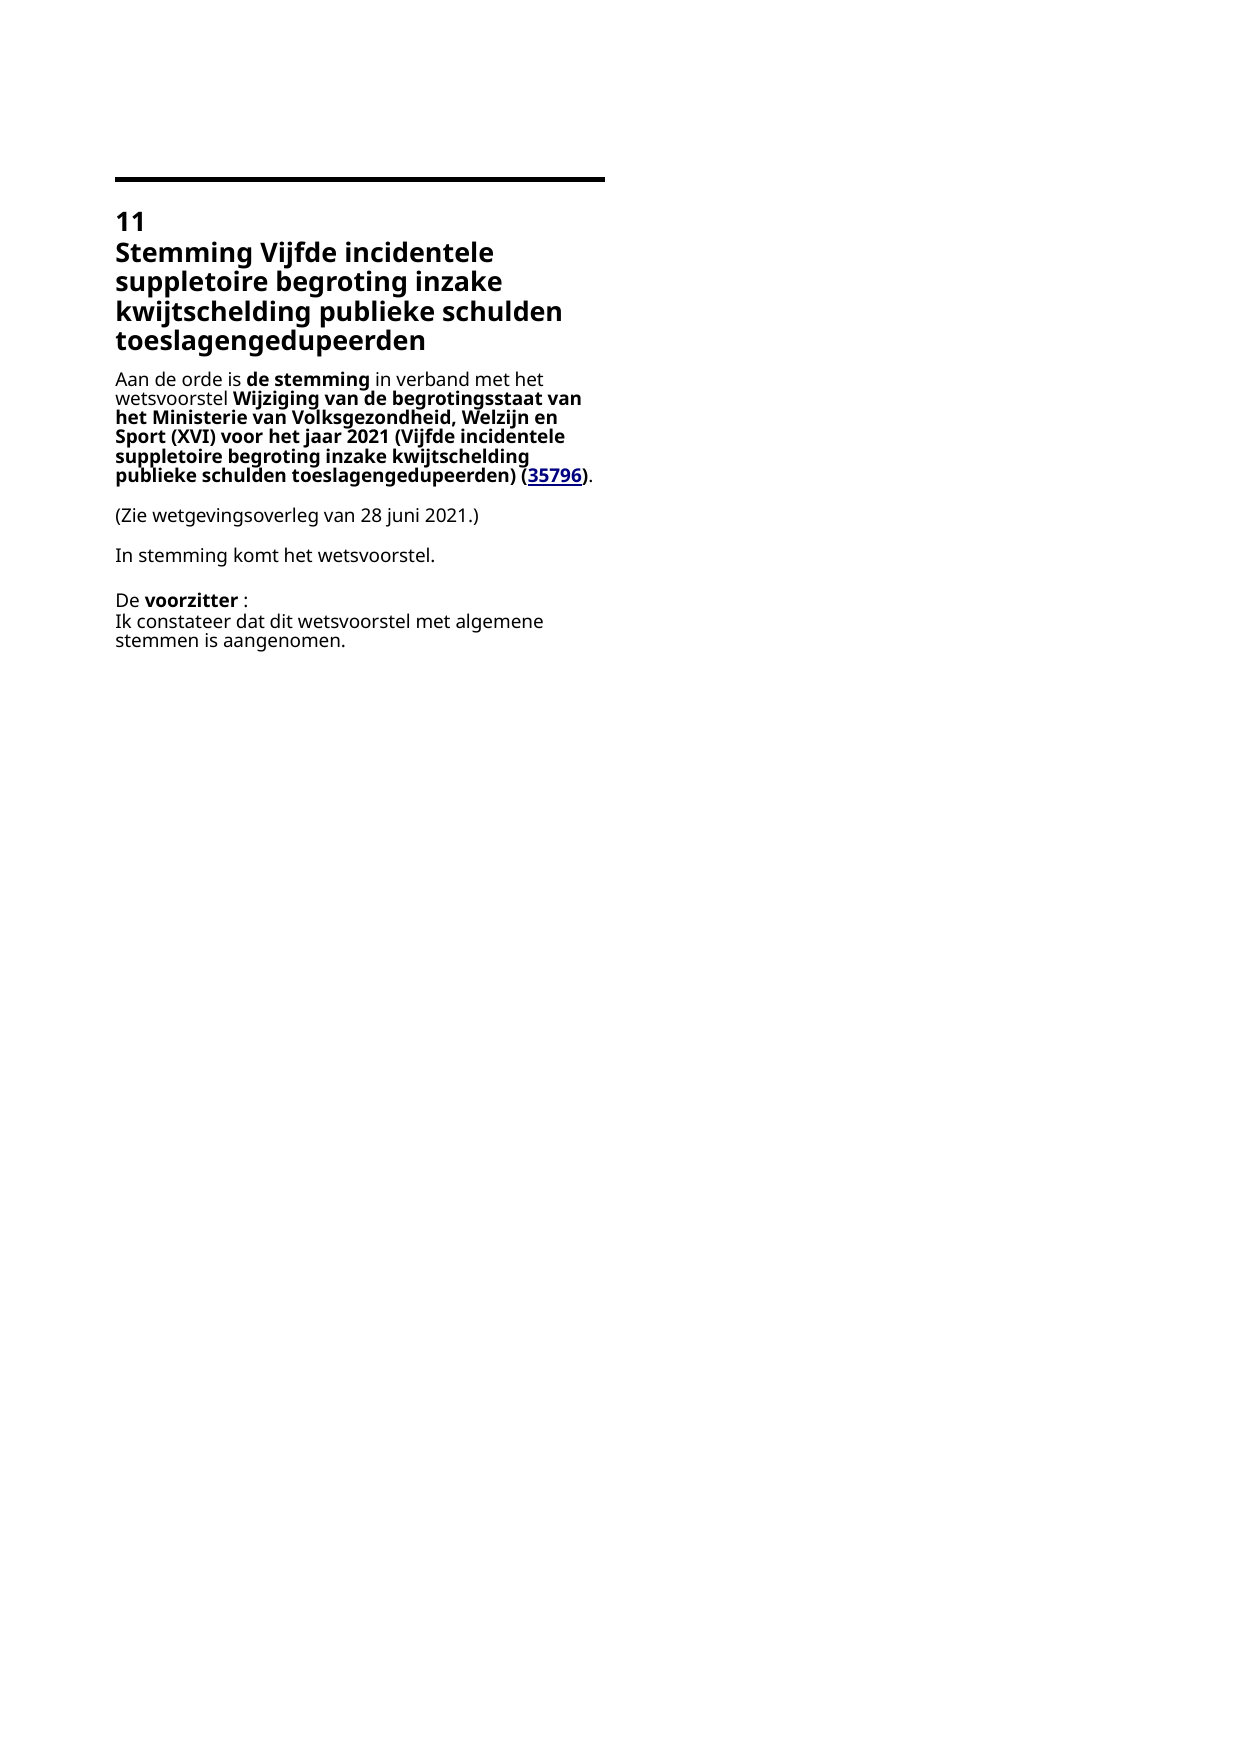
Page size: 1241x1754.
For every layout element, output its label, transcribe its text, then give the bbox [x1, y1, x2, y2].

text De voorzitter : [115, 587, 605, 613]
text 11 [115, 203, 605, 239]
text Aan de orde is de stemming in verband met het wetsvoorstel Wijziging van de begrotingsstaat van het Ministerie van Volksgezondheid, Welzijn en Sport (XVI) voor het jaar 2021 (Vijfde incidentele suppletoire begroting inzake kwijtschelding publieke schulden toeslagengedupeerden) (35796). [115, 371, 605, 486]
text (Zie wetgevingsoverleg van 28 juni 2021.) [115, 507, 605, 526]
text Stemming Vijfde incidentele suppletoire begroting inzake kwijtschelding publieke schulden toeslagengedupeerden [115, 239, 605, 371]
text In stemming komt het wetsvoorstel. [115, 547, 605, 566]
text Ik constateer dat dit wetsvoorstel met algemene stemmen is aangenomen. [115, 613, 605, 651]
